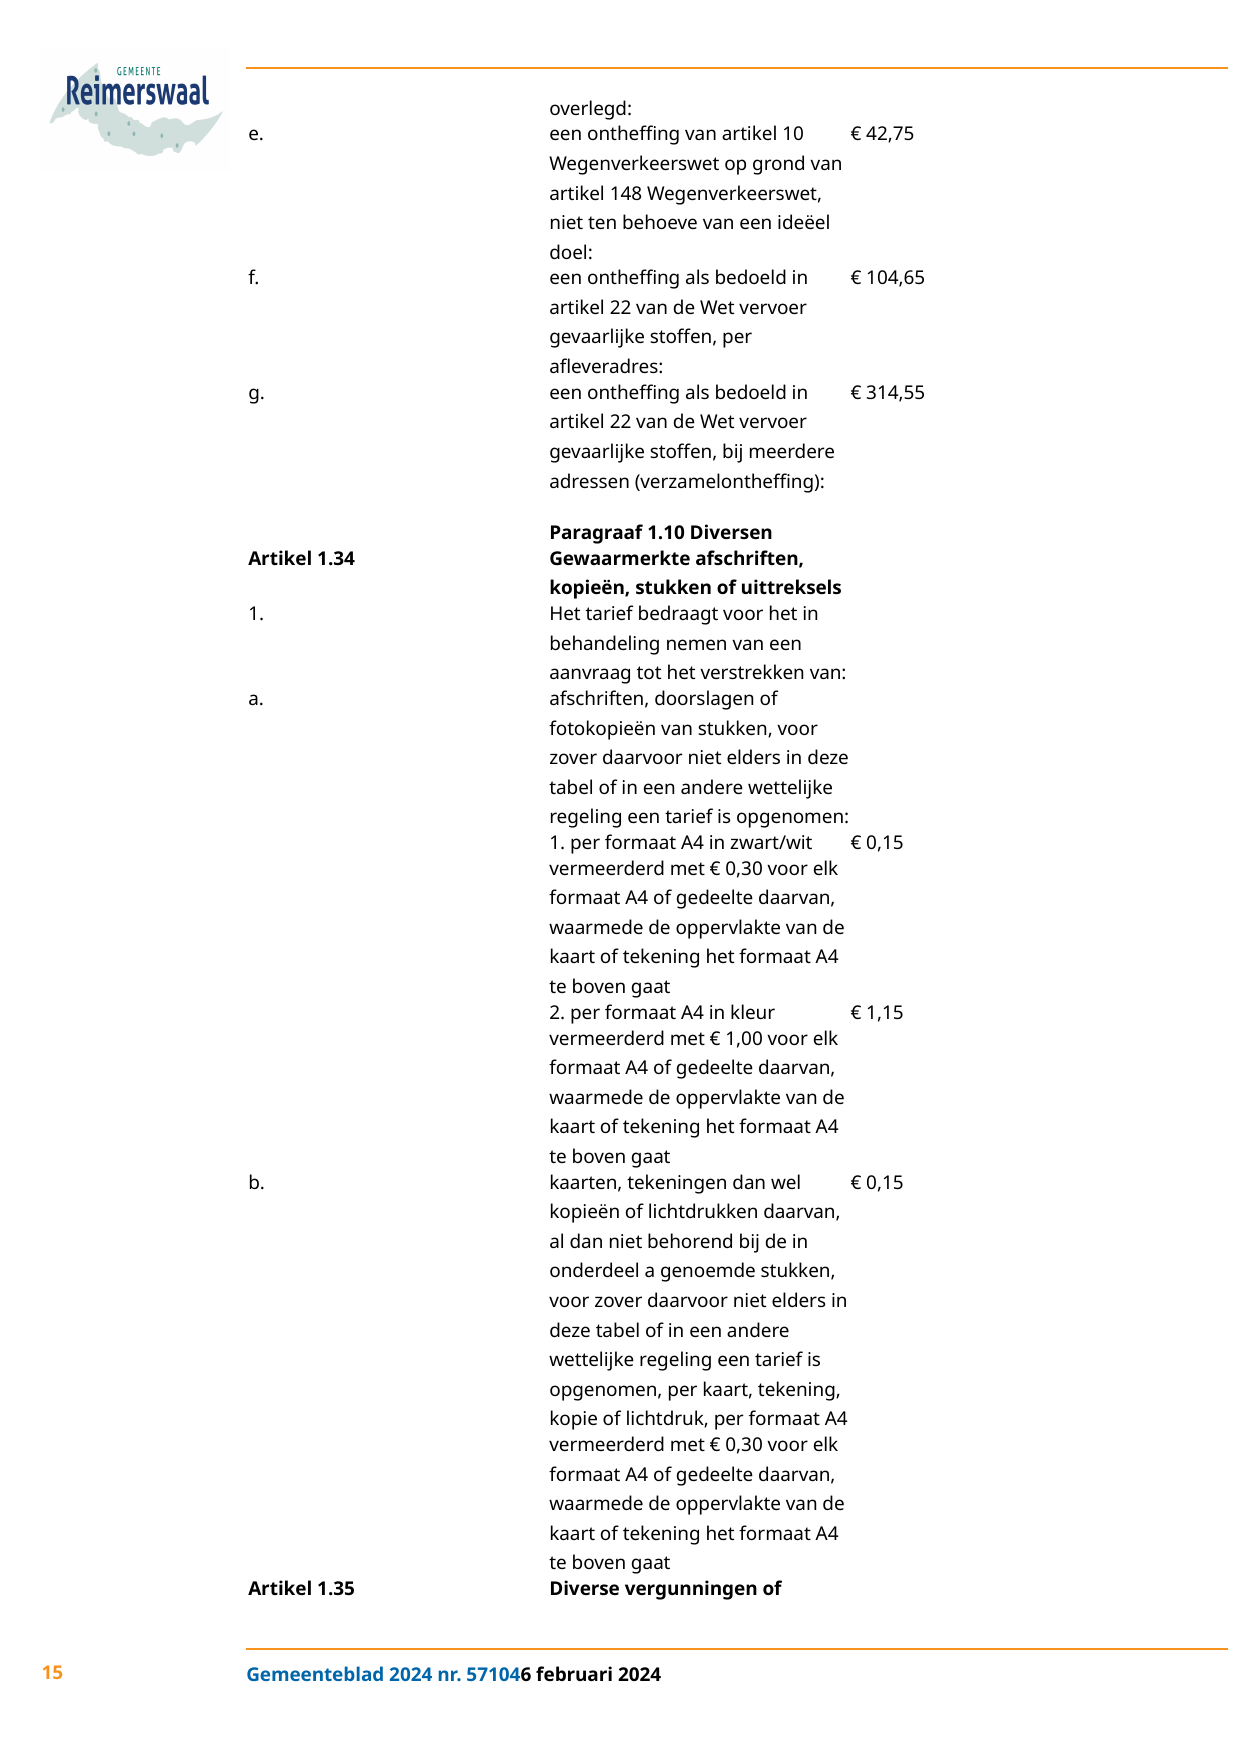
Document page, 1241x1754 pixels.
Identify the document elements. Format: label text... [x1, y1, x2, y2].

table_cell een ontheffing als bedoeld in artikel 22 van de Wet vervoer gevaarlijke stoffen, bij meerdere adressen (verzamelontheffing): [549, 379, 850, 493]
table_cell [549, 494, 850, 519]
table_cell € 0,15 [850, 1169, 1152, 1431]
table_cell [850, 1431, 1152, 1575]
table_cell a. [248, 685, 549, 829]
table_cell een ontheffing van artikel 10 Wegenverkeerswet op grond van artikel 148 Wegenverkeerswet, niet ten behoeve van een ideëel doel: [549, 121, 850, 264]
table_cell Het tarief bedraagt voor het in behandeling nemen van een aanvraag tot het verstrekken van: [549, 600, 850, 685]
table_cell [850, 95, 1152, 121]
table_cell 2. per formaat A4 in kleur [549, 999, 850, 1025]
table_cell € 104,65 [850, 265, 1152, 379]
table_cell vermeerderd met € 0,30 voor elk formaat A4 of gedeelte daarvan, waarmede de oppervlakte van de kaart of tekening het formaat A4 te boven gaat [549, 855, 850, 999]
table_cell Artikel 1.35 [248, 1575, 549, 1601]
table_cell [248, 855, 549, 999]
table_cell [850, 1575, 1152, 1601]
table_cell [850, 600, 1152, 685]
table_cell een ontheffing als bedoeld in artikel 22 van de Wet vervoer gevaarlijke stoffen, per afleveradres: [549, 265, 850, 379]
table_cell kaarten, tekeningen dan wel kopieën of lichtdrukken daarvan, al dan niet behorend bij de in onderdeel a genoemde stukken, voor zover daarvoor niet elders in deze tabel of in een andere wettelijke regeling een tarief is opgenomen, per kaart, tekening, kopie of lichtdruk, per formaat A4 [549, 1169, 850, 1431]
table_cell vermeerderd met € 1,00 voor elk formaat A4 of gedeelte daarvan, waarmede de oppervlakte van de kaart of tekening het formaat A4 te boven gaat [549, 1025, 850, 1169]
table_cell 1. [248, 600, 549, 685]
table_cell € 314,55 [850, 379, 1152, 493]
table_cell [850, 685, 1152, 829]
table_cell b. [248, 1169, 549, 1431]
table_cell Gewaarmerkte afschriften, kopieën, stukken of uittreksels [549, 545, 850, 600]
table_cell Paragraaf 1.10 Diversen [549, 519, 850, 545]
table_cell € 1,15 [850, 999, 1152, 1025]
table_cell [850, 855, 1152, 999]
table_cell 1. per formaat A4 in zwart/wit [549, 829, 850, 855]
table_cell [248, 1431, 549, 1575]
table_cell € 42,75 [850, 121, 1152, 264]
table_cell [850, 494, 1152, 519]
table_cell [248, 829, 549, 855]
table_cell Artikel 1.34 [248, 545, 549, 600]
picture [41, 47, 231, 172]
table_cell [248, 519, 549, 545]
table_cell vermeerderd met € 0,30 voor elk formaat A4 of gedeelte daarvan, waarmede de oppervlakte van de kaart of tekening het formaat A4 te boven gaat [549, 1431, 850, 1575]
table_cell e. [248, 121, 549, 264]
table_cell overlegd: [549, 95, 850, 121]
table_cell [248, 494, 549, 519]
table_cell afschriften, doorslagen of fotokopieën van stukken, voor zover daarvoor niet elders in deze tabel of in een andere wettelijke regeling een tarief is opgenomen: [549, 685, 850, 829]
table_cell [850, 545, 1152, 600]
table_cell € 0,15 [850, 829, 1152, 855]
table_cell f. [248, 265, 549, 379]
table_cell [850, 519, 1152, 545]
table_cell Diverse vergunningen of [549, 1575, 850, 1601]
table_cell g. [248, 379, 549, 493]
table_cell [248, 1025, 549, 1169]
table_cell [850, 1025, 1152, 1169]
table_cell [248, 95, 549, 121]
table_cell [248, 999, 549, 1025]
